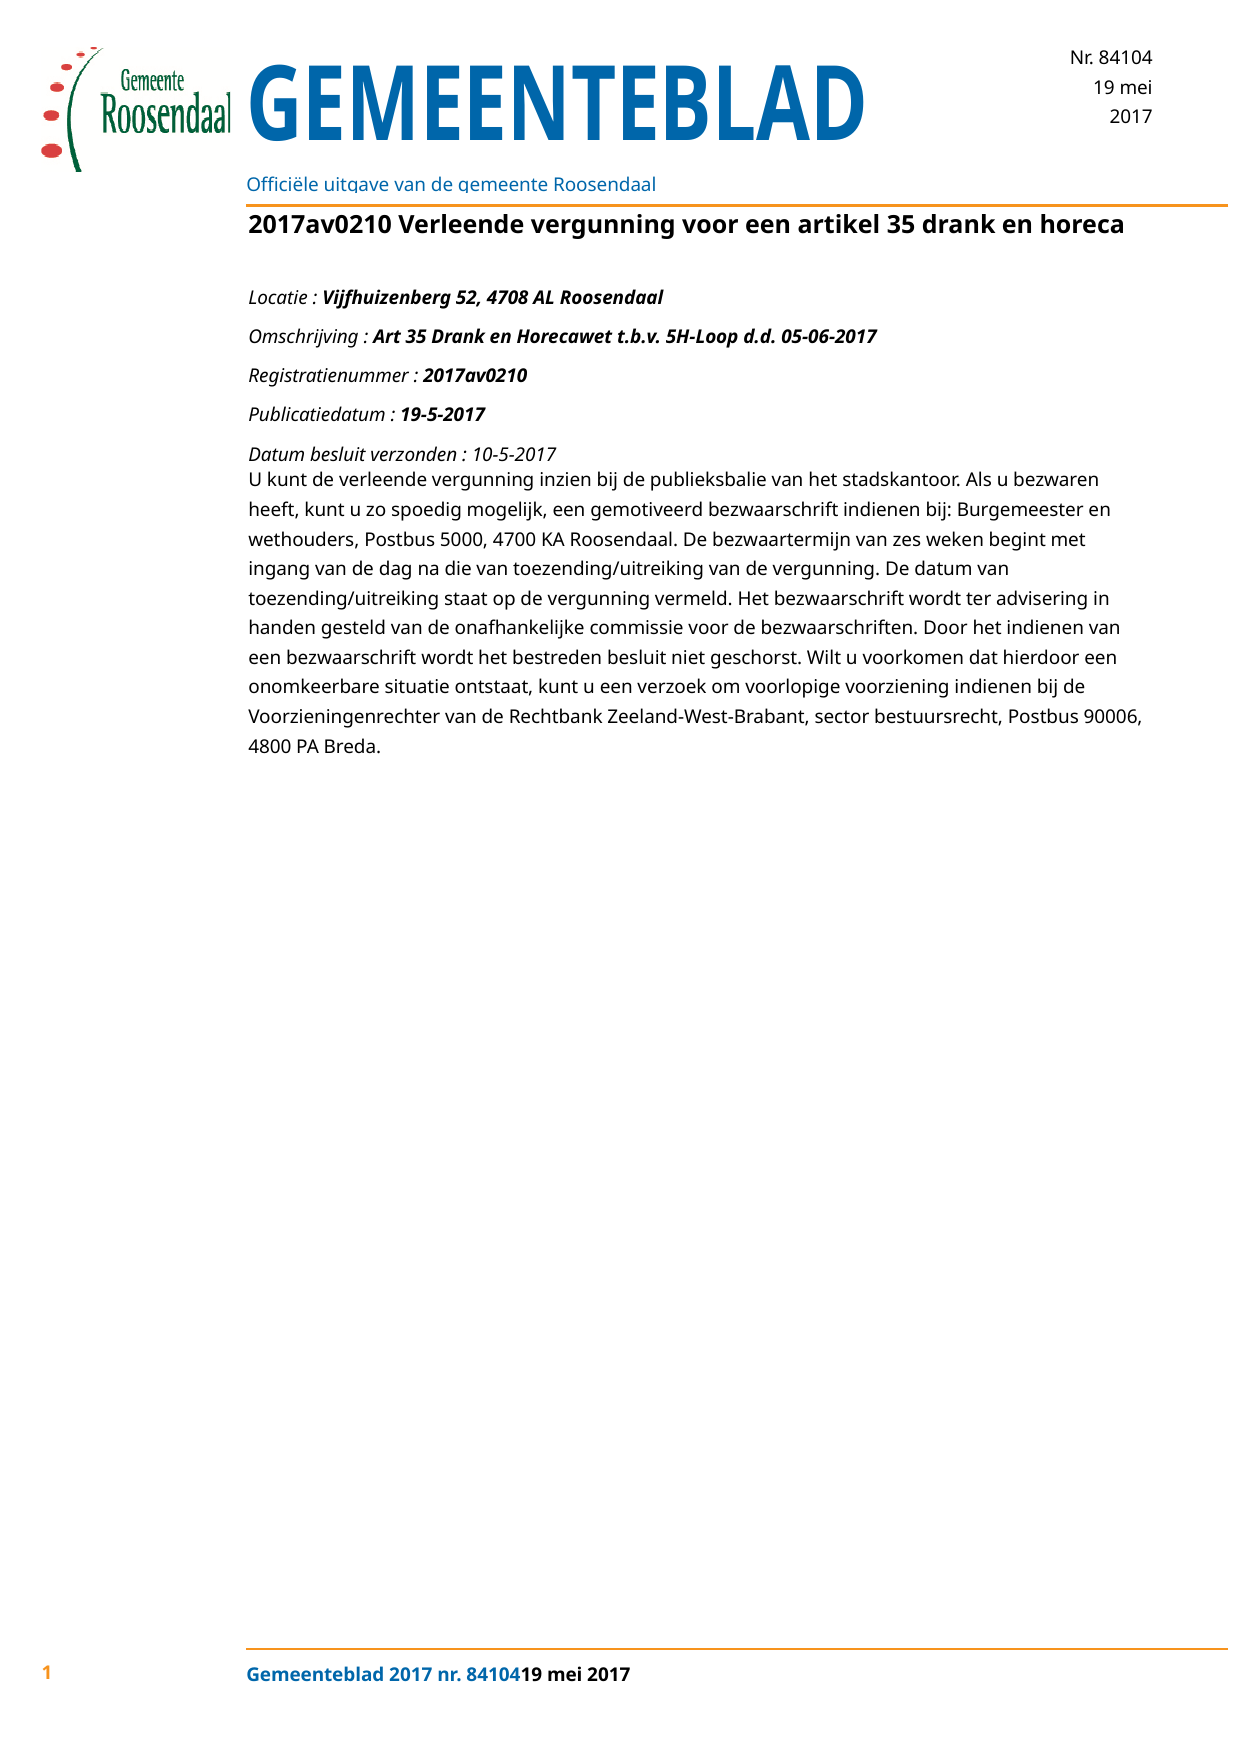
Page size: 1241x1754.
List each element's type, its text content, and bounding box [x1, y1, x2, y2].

text U kunt de verleende vergunning inzien bij de publieksbalie van het stadskantoor. Als u bezwaren heeft, kunt u zo spoedig mogelijk, een gemotiveerd bezwaarschrift indienen bij: Burgemeester en wethouders, Postbus 5000, 4700 KA Roosendaal. De bezwaartermijn van zes weken begint met ingang van de dag na die van toezending/uitreiking van de vergunning. De datum van toezending/uitreiking staat op de vergunning vermeld. Het bezwaarschrift wordt ter advisering in handen gesteld van de onafhankelijke commissie voor de bezwaarschriften. Door het indienen van een bezwaarschrift wordt het bestreden besluit niet geschorst. Wilt u voorkomen dat hierdoor een onomkeerbare situatie ontstaat, kunt u een verzoek om voorlopige voorziening indienen bij de Voorzieningenrechter van de Rechtbank Zeeland-West-Brabant, sector bestuursrecht, Postbus 90006, 4800 PA Breda. [248, 467, 1152, 759]
text 2017av0210 Verleende vergunning voor een artikel 35 drank en horeca [248, 207, 1152, 241]
text Locatie : Vijfhuizenberg 52, 4708 AL Roosendaal [248, 284, 1152, 309]
text Datum besluit verzonden : 10-5-2017 [248, 441, 1152, 467]
text Publicatiedatum : 19-5-2017 [248, 402, 1152, 427]
text Registratienummer : 2017av0210 [248, 362, 1152, 388]
picture [41, 47, 231, 172]
text Omschrijving : Art 35 Drank en Horecawet t.b.v. 5H-Loop d.d. 05-06-2017 [248, 323, 1152, 349]
